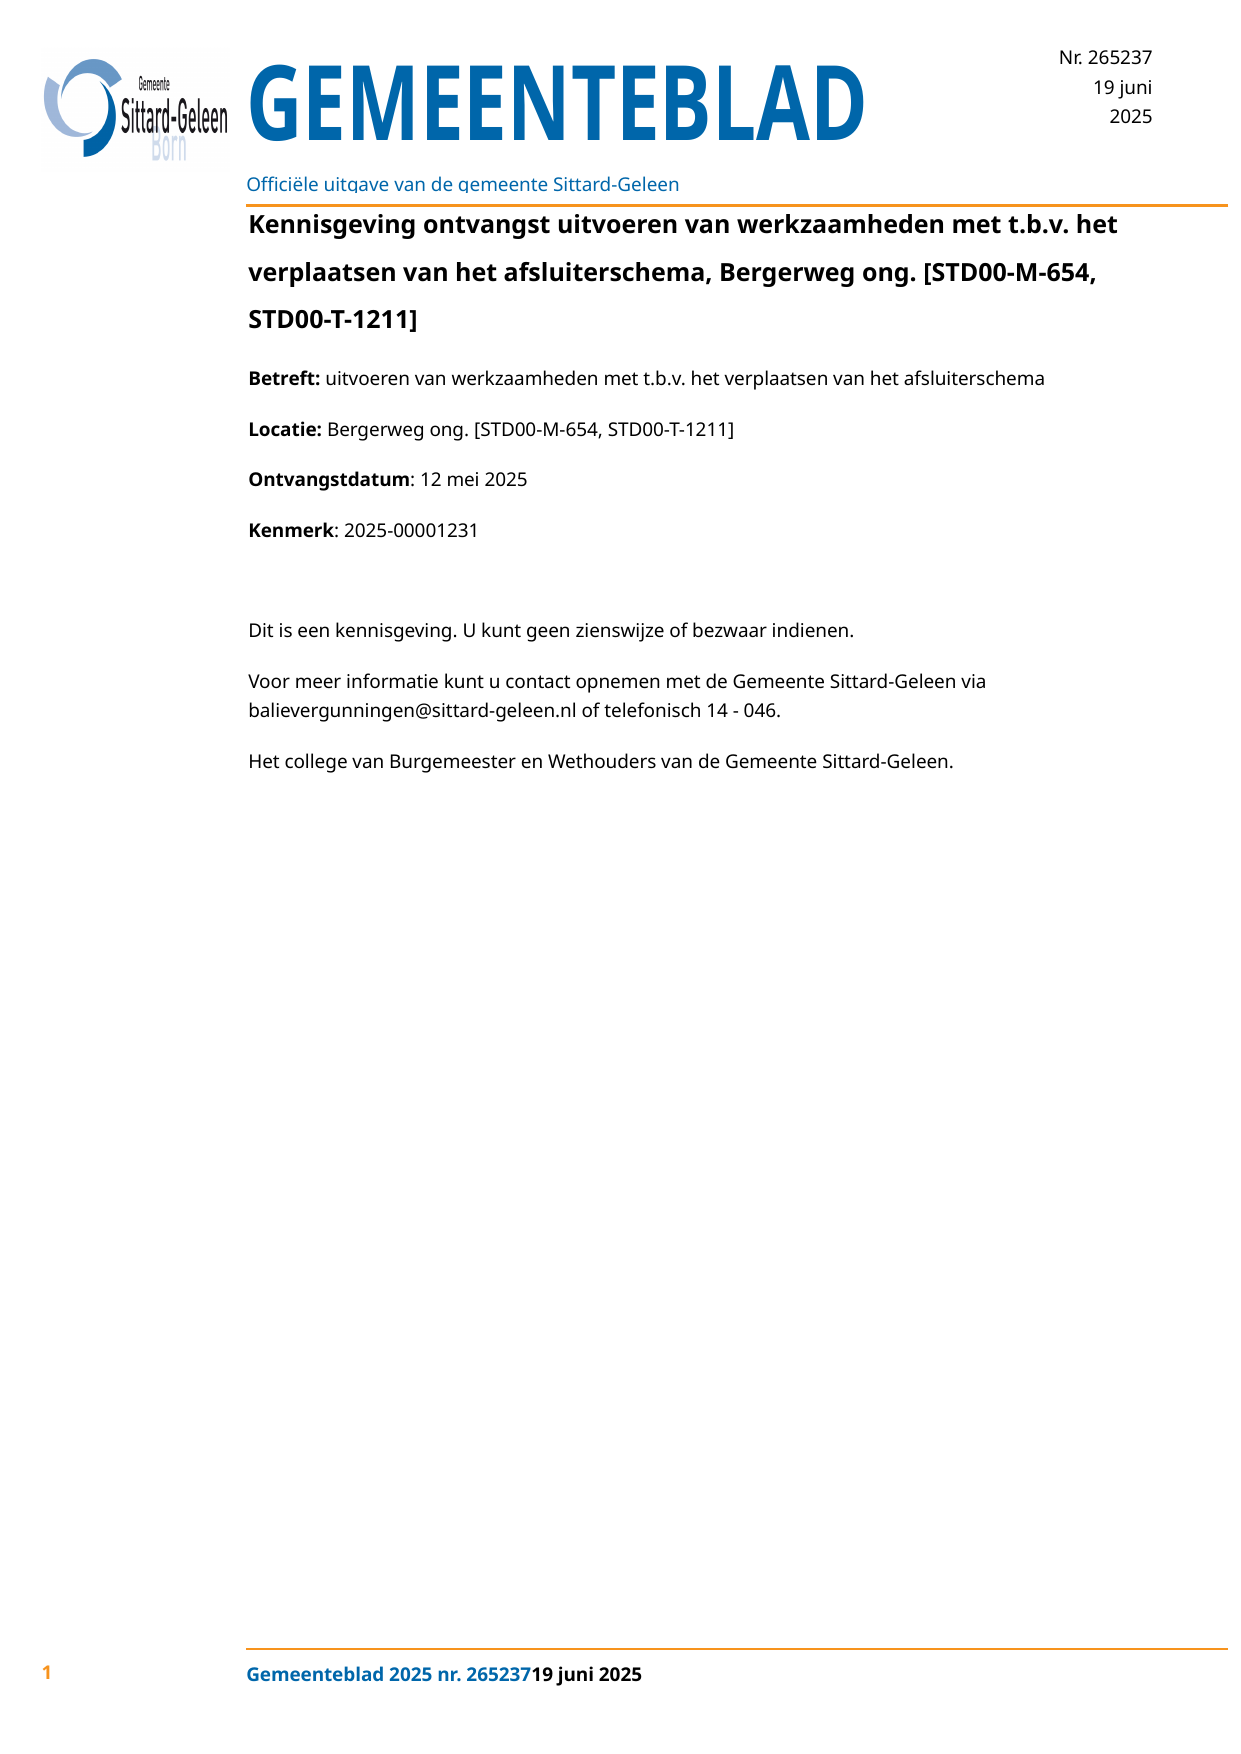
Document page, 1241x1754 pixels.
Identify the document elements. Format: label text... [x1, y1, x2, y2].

text Dit is een kennisgeving. U kunt geen zienswijze of bezwaar indienen. [248, 618, 1152, 643]
text Kenmerk: 2025-00001231 [248, 517, 1152, 542]
picture [41, 47, 231, 172]
text Voor meer informatie kunt u contact opnemen met de Gemeente Sittard-Geleen via balievergunningen@sittard-geleen.nl of telefonisch 14 - 046. [248, 668, 1152, 723]
text Betreft: uitvoeren van werkzaamheden met t.b.v. het verplaatsen van het afsluiterschema [248, 366, 1152, 391]
text Kennisgeving ontvangst uitvoeren van werkzaamheden met t.b.v. het verplaatsen van het afsluiterschema, Bergerweg ong. [STD00-M-654, STD00-T-1211] [248, 207, 1152, 336]
text Ontvangstdatum: 12 mei 2025 [248, 466, 1152, 492]
text Het college van Burgemeester en Wethouders van de Gemeente Sittard-Geleen. [248, 748, 1152, 774]
text Locatie: Bergerweg ong. [STD00-M-654, STD00-T-1211] [248, 416, 1152, 442]
